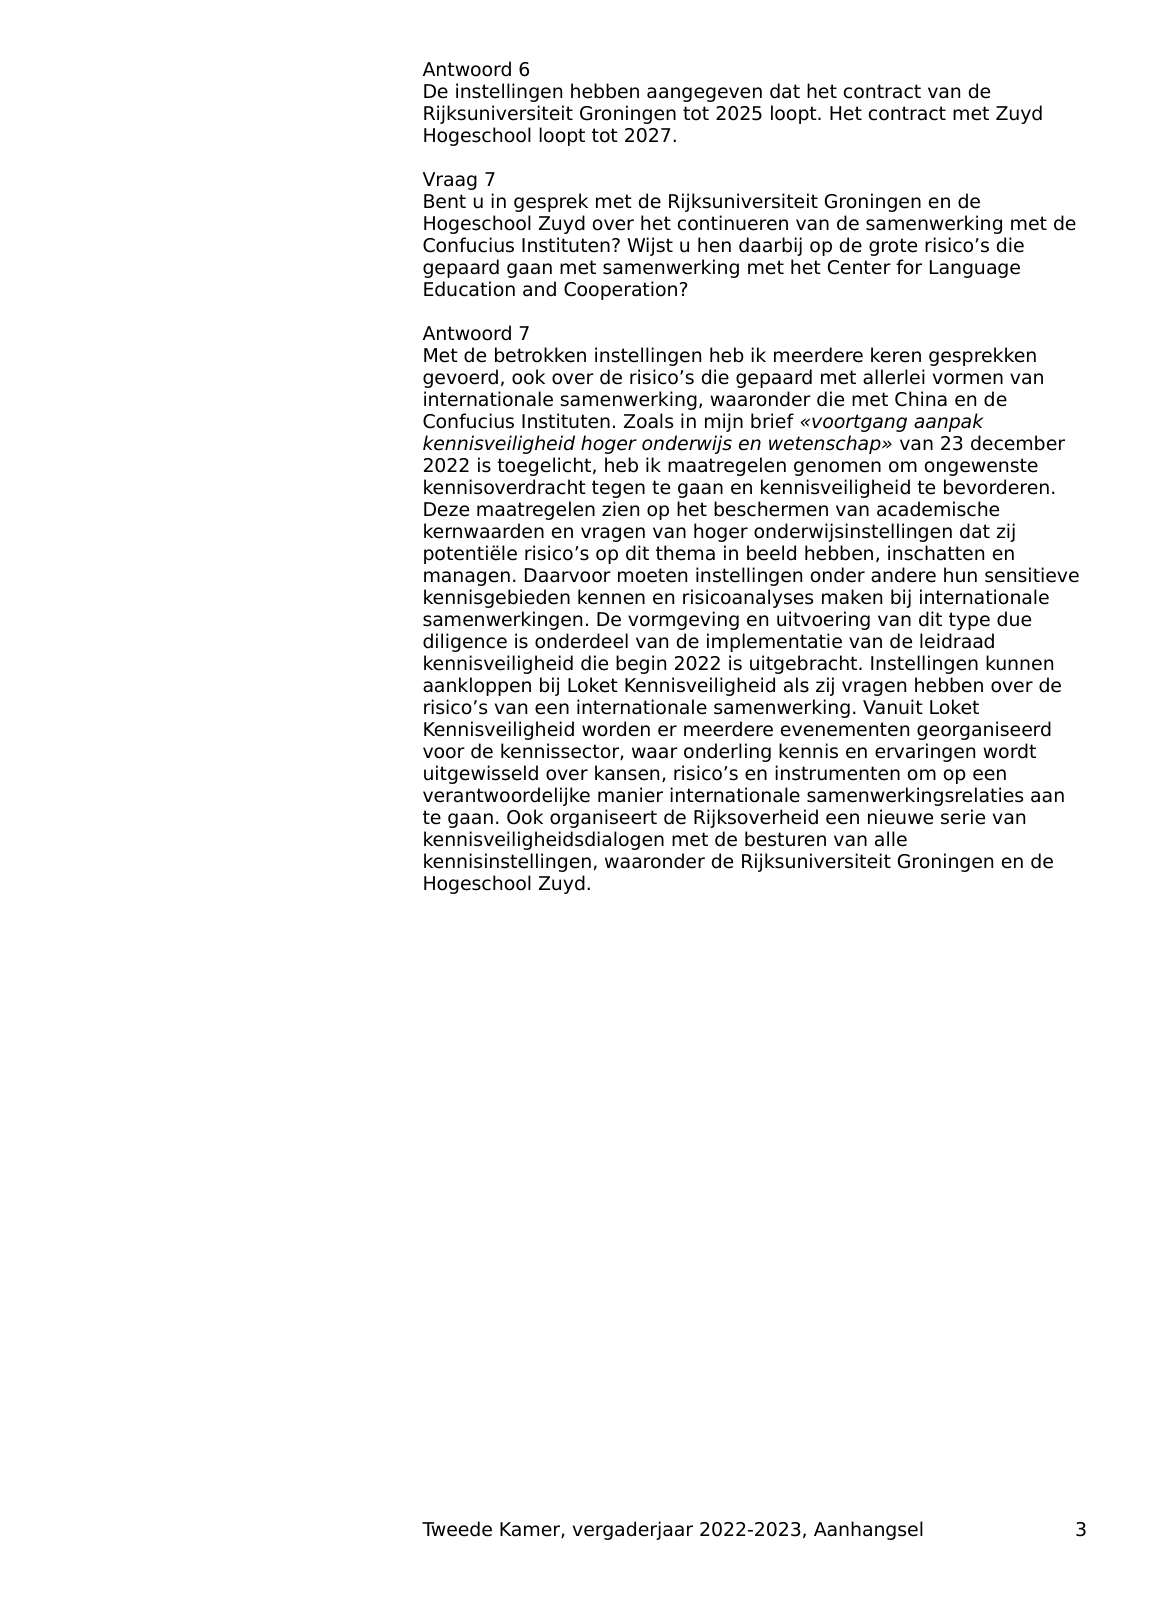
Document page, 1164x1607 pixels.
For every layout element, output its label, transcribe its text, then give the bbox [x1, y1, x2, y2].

text Vraag 7 [422, 169, 1087, 191]
text Bent u in gesprek met de Rijksuniversiteit Groningen en de Hogeschool Zuyd over het continueren van de samenwerking met de Confucius Instituten? Wijst u hen daarbij op de grote risico’s die gepaard gaan met samenwerking met het Center for Language Education and Cooperation? [422, 191, 1087, 301]
text Met de betrokken instellingen heb ik meerdere keren gesprekken gevoerd, ook over de risico’s die gepaard met allerlei vormen van internationale samenwerking, waaronder die met China en de Confucius Instituten. Zoals in mijn brief «voortgang aanpak kennisveiligheid hoger onderwijs en wetenschap» van 23 december 2022 is toegelicht, heb ik maatregelen genomen om ongewenste kennisoverdracht tegen te gaan en kennisveiligheid te bevorderen. Deze maatregelen zien op het beschermen van academische kernwaarden en vragen van hoger onderwijsinstellingen dat zij potentiële risico’s op dit thema in beeld hebben, inschatten en managen. Daarvoor moeten instellingen onder andere hun sensitieve kennisgebieden kennen en risicoanalyses maken bij internationale samenwerkingen. De vormgeving en uitvoering van dit type due diligence is onderdeel van de implementatie van de leidraad kennisveiligheid die begin 2022 is uitgebracht. Instellingen kunnen aankloppen bij Loket Kennisveiligheid als zij vragen hebben over de risico’s van een internationale samenwerking. Vanuit Loket Kennisveiligheid worden er meerdere evenementen georganiseerd voor de kennissector, waar onderling kennis en ervaringen wordt uitgewisseld over kansen, risico’s en instrumenten om op een verantwoordelijke manier internationale samenwerkingsrelaties aan te gaan. Ook organiseert de Rijksoverheid een nieuwe serie van kennisveiligheidsdialogen met de besturen van alle kennisinstellingen, waaronder de Rijksuniversiteit Groningen en de Hogeschool Zuyd. [422, 345, 1087, 895]
text De instellingen hebben aangegeven dat het contract van de Rijksuniversiteit Groningen tot 2025 loopt. Het contract met Zuyd Hogeschool loopt tot 2027. [422, 81, 1087, 147]
text Antwoord 6 [422, 59, 1087, 81]
text Antwoord 7 [422, 323, 1087, 345]
